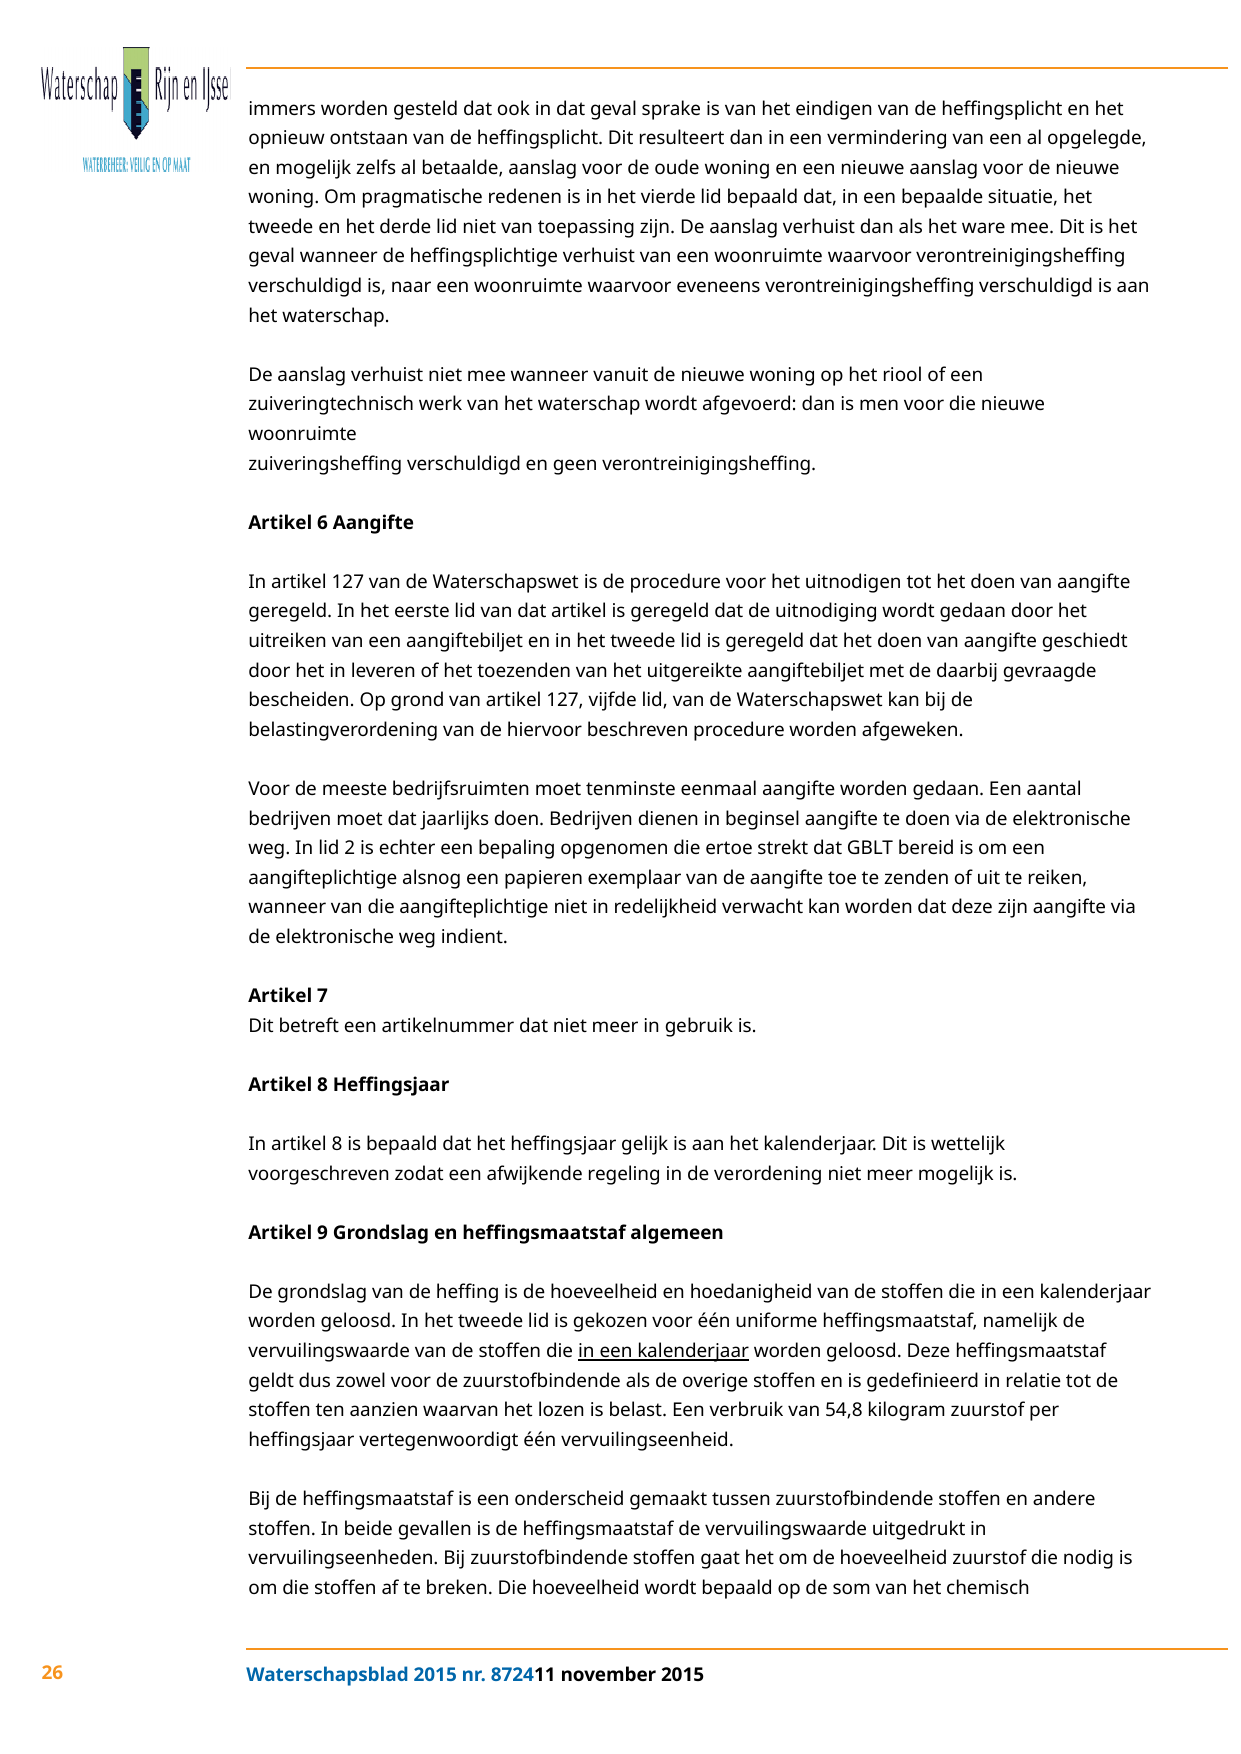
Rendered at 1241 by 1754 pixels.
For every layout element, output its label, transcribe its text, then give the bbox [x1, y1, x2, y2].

text Artikel 7 [248, 982, 1152, 1008]
text De grondslag van de heffing is de hoeveelheid en hoedanigheid van de stoffen die in een kalenderjaar worden geloosd. In het tweede lid is gekozen voor één uniforme heffingsmaatstaf, namelijk de vervuilingswaarde van de stoffen die in een kalenderjaar worden geloosd. Deze heffingsmaatstaf geldt dus zowel voor de zuurstofbindende als de overige stoffen en is gedefinieerd in relatie tot de stoffen ten aanzien waarvan het lozen is belast. Een verbruik van 54,8 kilogram zuurstof per heffingsjaar vertegenwoordigt één vervuilingseenheid. [248, 1278, 1152, 1452]
text In artikel 8 is bepaald dat het heffingsjaar gelijk is aan het kalenderjaar. Dit is wettelijk voorgeschreven zodat een afwijkende regeling in de verordening niet meer mogelijk is. [248, 1130, 1152, 1186]
text De aanslag verhuist niet mee wanneer vanuit de nieuwe woning op het riool of een zuiveringtechnisch werk van het waterschap wordt afgevoerd: dan is men voor die nieuwe woonruimte [248, 361, 1152, 446]
text immers worden gesteld dat ook in dat geval sprake is van het eindigen van de heffingsplicht en het opnieuw ontstaan van de heffingsplicht. Dit resulteert dan in een vermindering van een al opgelegde, en mogelijk zelfs al betaalde, aanslag voor de oude woning en een nieuwe aanslag voor de nieuwe woning. Om pragmatische redenen is in het vierde lid bepaald dat, in een bepaalde situatie, het tweede en het derde lid niet van toepassing zijn. De aanslag verhuist dan als het ware mee. Dit is het geval wanneer de heffingsplichtige verhuist van een woonruimte waarvoor verontreinigingsheffing verschuldigd is, naar een woonruimte waarvoor eveneens verontreinigingsheffing verschuldigd is aan het waterschap. [248, 95, 1152, 328]
text In artikel 127 van de Waterschapswet is de procedure voor het uitnodigen tot het doen van aangifte geregeld. In het eerste lid van dat artikel is geregeld dat de uitnodiging wordt gedaan door het uitreiken van een aangiftebiljet en in het tweede lid is geregeld dat het doen van aangifte geschiedt door het in leveren of het toezenden van het uitgereikte aangiftebiljet met de daarbij gevraagde bescheiden. Op grond van artikel 127, vijfde lid, van de Waterschapswet kan bij de belastingverordening van de hiervoor beschreven procedure worden afgeweken. [248, 568, 1152, 742]
text Bij de heffingsmaatstaf is een onderscheid gemaakt tussen zuurstofbindende stoffen en andere stoffen. In beide gevallen is de heffingsmaatstaf de vervuilingswaarde uitgedrukt in vervuilingseenheden. Bij zuurstofbindende stoffen gaat het om de hoeveelheid zuurstof die nodig is om die stoffen af te breken. Die hoeveelheid wordt bepaald op de som van het chemisch [248, 1485, 1152, 1600]
text Dit betreft een artikelnummer dat niet meer in gebruik is. [248, 1012, 1152, 1038]
text Voor de meeste bedrijfsruimten moet tenminste eenmaal aangifte worden gedaan. Een aantal bedrijven moet dat jaarlijks doen. Bedrijven dienen in beginsel aangifte te doen via de elektronische weg. In lid 2 is echter een bepaling opgenomen die ertoe strekt dat GBLT bereid is om een aangifteplichtige alsnog een papieren exemplaar van de aangifte toe te zenden of uit te reiken, wanneer van die aangifteplichtige niet in redelijkheid verwacht kan worden dat deze zijn aangifte via de elektronische weg indient. [248, 775, 1152, 949]
text Artikel 9 Grondslag en heffingsmaatstaf algemeen [248, 1219, 1152, 1245]
text Artikel 8 Heffingsjaar [248, 1071, 1152, 1097]
picture [41, 47, 231, 172]
text Artikel 6 Aangifte [248, 509, 1152, 535]
text zuiveringsheffing verschuldigd en geen verontreinigingsheffing. [248, 450, 1152, 476]
